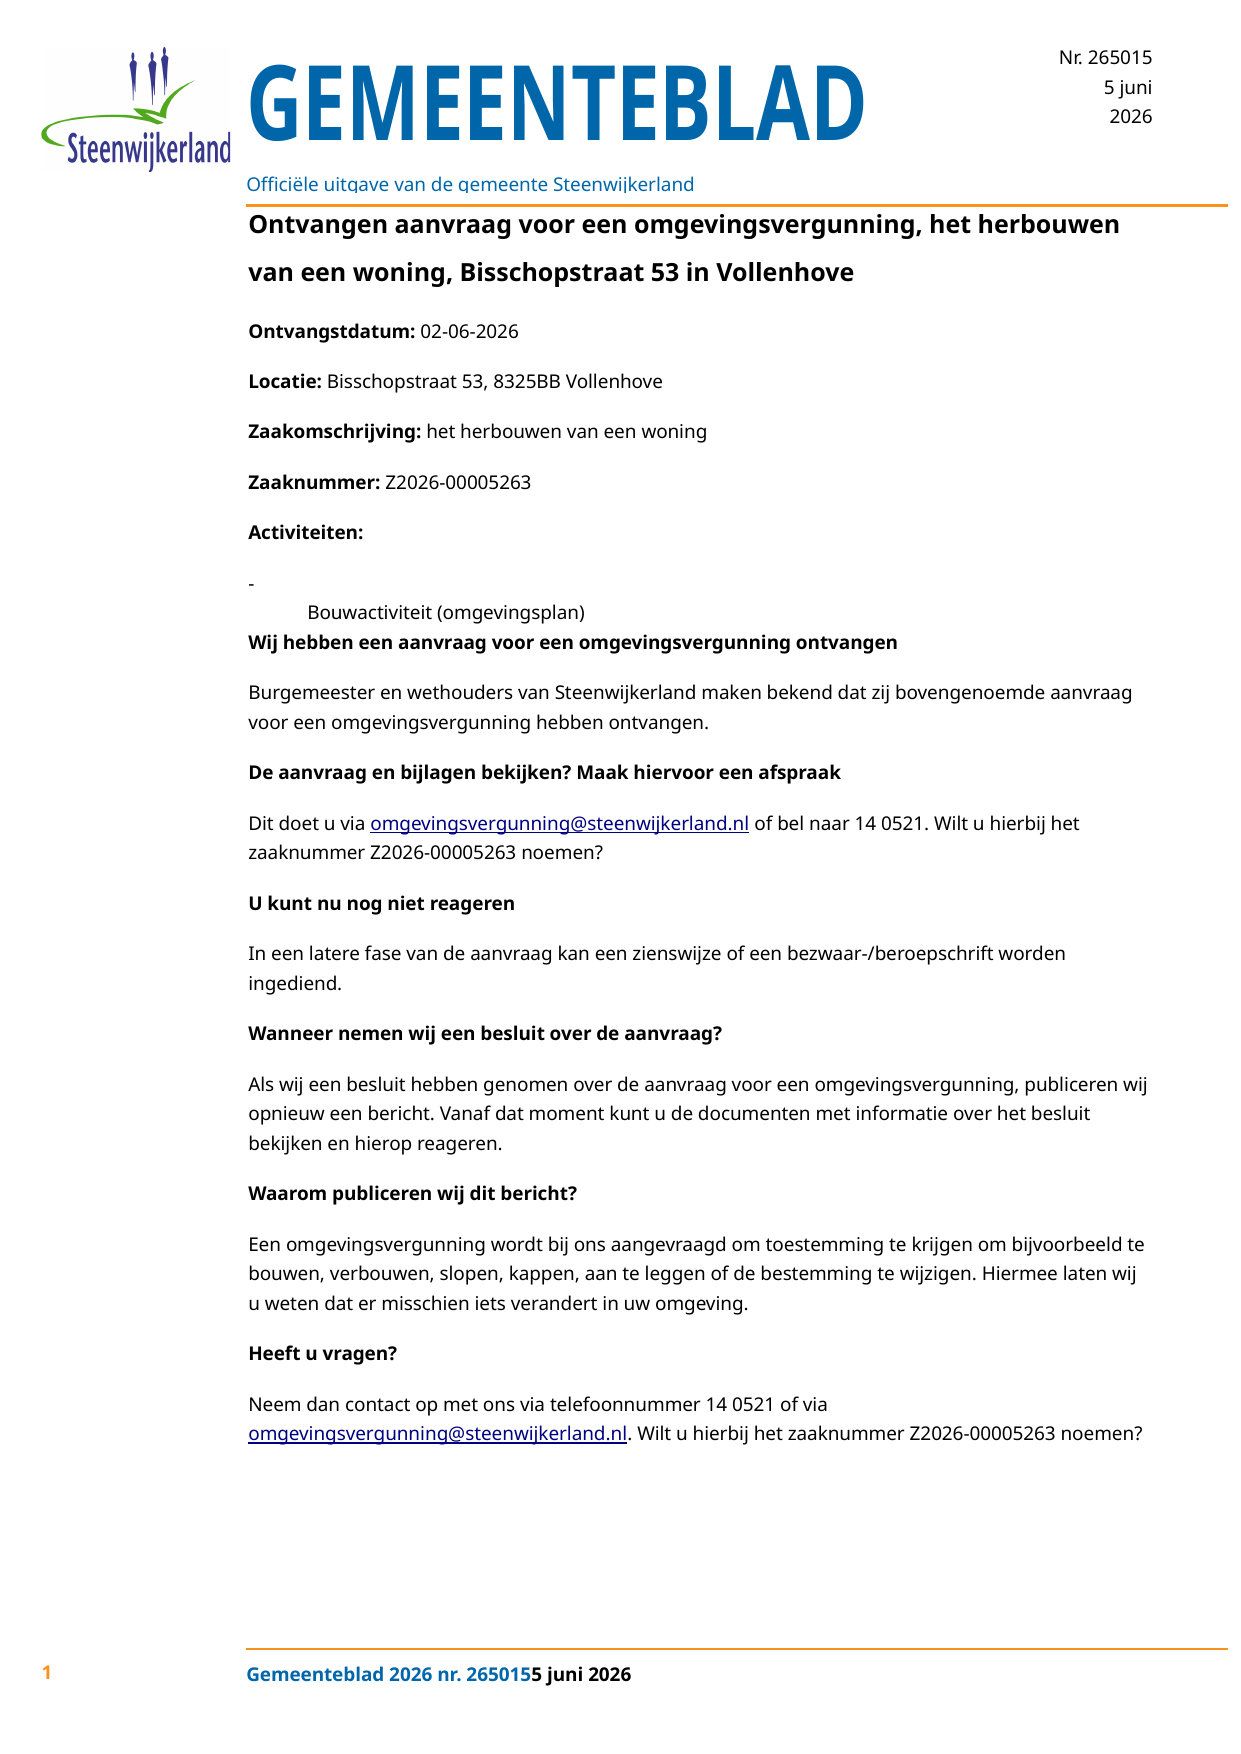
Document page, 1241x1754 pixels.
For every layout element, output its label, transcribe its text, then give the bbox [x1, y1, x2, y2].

text Burgemeester en wethouders van Steenwijkerland maken bekend dat zij bovengenoemde aanvraag voor een omgevingsvergunning hebben ontvangen. [248, 679, 1152, 735]
text Wanneer nemen wij een besluit over de aanvraag? [248, 1020, 1152, 1046]
text Activiteiten: [248, 519, 1152, 545]
text Zaakomschrijving: het herbouwen van een woning [248, 419, 1152, 444]
text Ontvangen aanvraag voor een omgevingsvergunning, het herbouwen van een woning, Bisschopstraat 53 in Vollenhove [248, 207, 1152, 288]
text Zaaknummer: Z2026-00005263 [248, 469, 1152, 495]
picture [41, 47, 231, 172]
text U kunt nu nog niet reageren [248, 890, 1152, 916]
text Een omgevingsvergunning wordt bij ons aangevraagd om toestemming te krijgen om bijvoorbeeld te bouwen, verbouwen, slopen, kappen, aan te leggen of de bestemming te wijzigen. Hiermee laten wij u weten dat er misschien iets verandert in uw omgeving. [248, 1231, 1152, 1316]
text Heeft u vragen? [248, 1340, 1152, 1366]
list Bouwactiviteit (omgevingsplan) [248, 599, 1152, 625]
text In een latere fase van de aanvraag kan een zienswijze of een bezwaar-/beroepschrift worden ingediend. [248, 940, 1152, 996]
text Neem dan contact op met ons via telefoonnummer 14 0521 of via omgevingsvergunning@steenwijkerland.nl. Wilt u hierbij het zaaknummer Z2026-00005263 noemen? [248, 1391, 1152, 1446]
text Als wij een besluit hebben genomen over de aanvraag voor een omgevingsvergunning, publiceren wij opnieuw een bericht. Vanaf dat moment kunt u de documenten met informatie over het besluit bekijken en hierop reageren. [248, 1071, 1152, 1156]
text Waarom publiceren wij dit bericht? [248, 1180, 1152, 1206]
text Dit doet u via omgevingsvergunning@steenwijkerland.nl of bel naar 14 0521. Wilt u hierbij het zaaknummer Z2026-00005263 noemen? [248, 810, 1152, 865]
text Locatie: Bisschopstraat 53, 8325BB Vollenhove [248, 368, 1152, 394]
text De aanvraag en bijlagen bekijken? Maak hiervoor een afspraak [248, 759, 1152, 785]
text Wij hebben een aanvraag voor een omgevingsvergunning ontvangen [248, 629, 1152, 655]
text Ontvangstdatum: 02-06-2026 [248, 318, 1152, 344]
